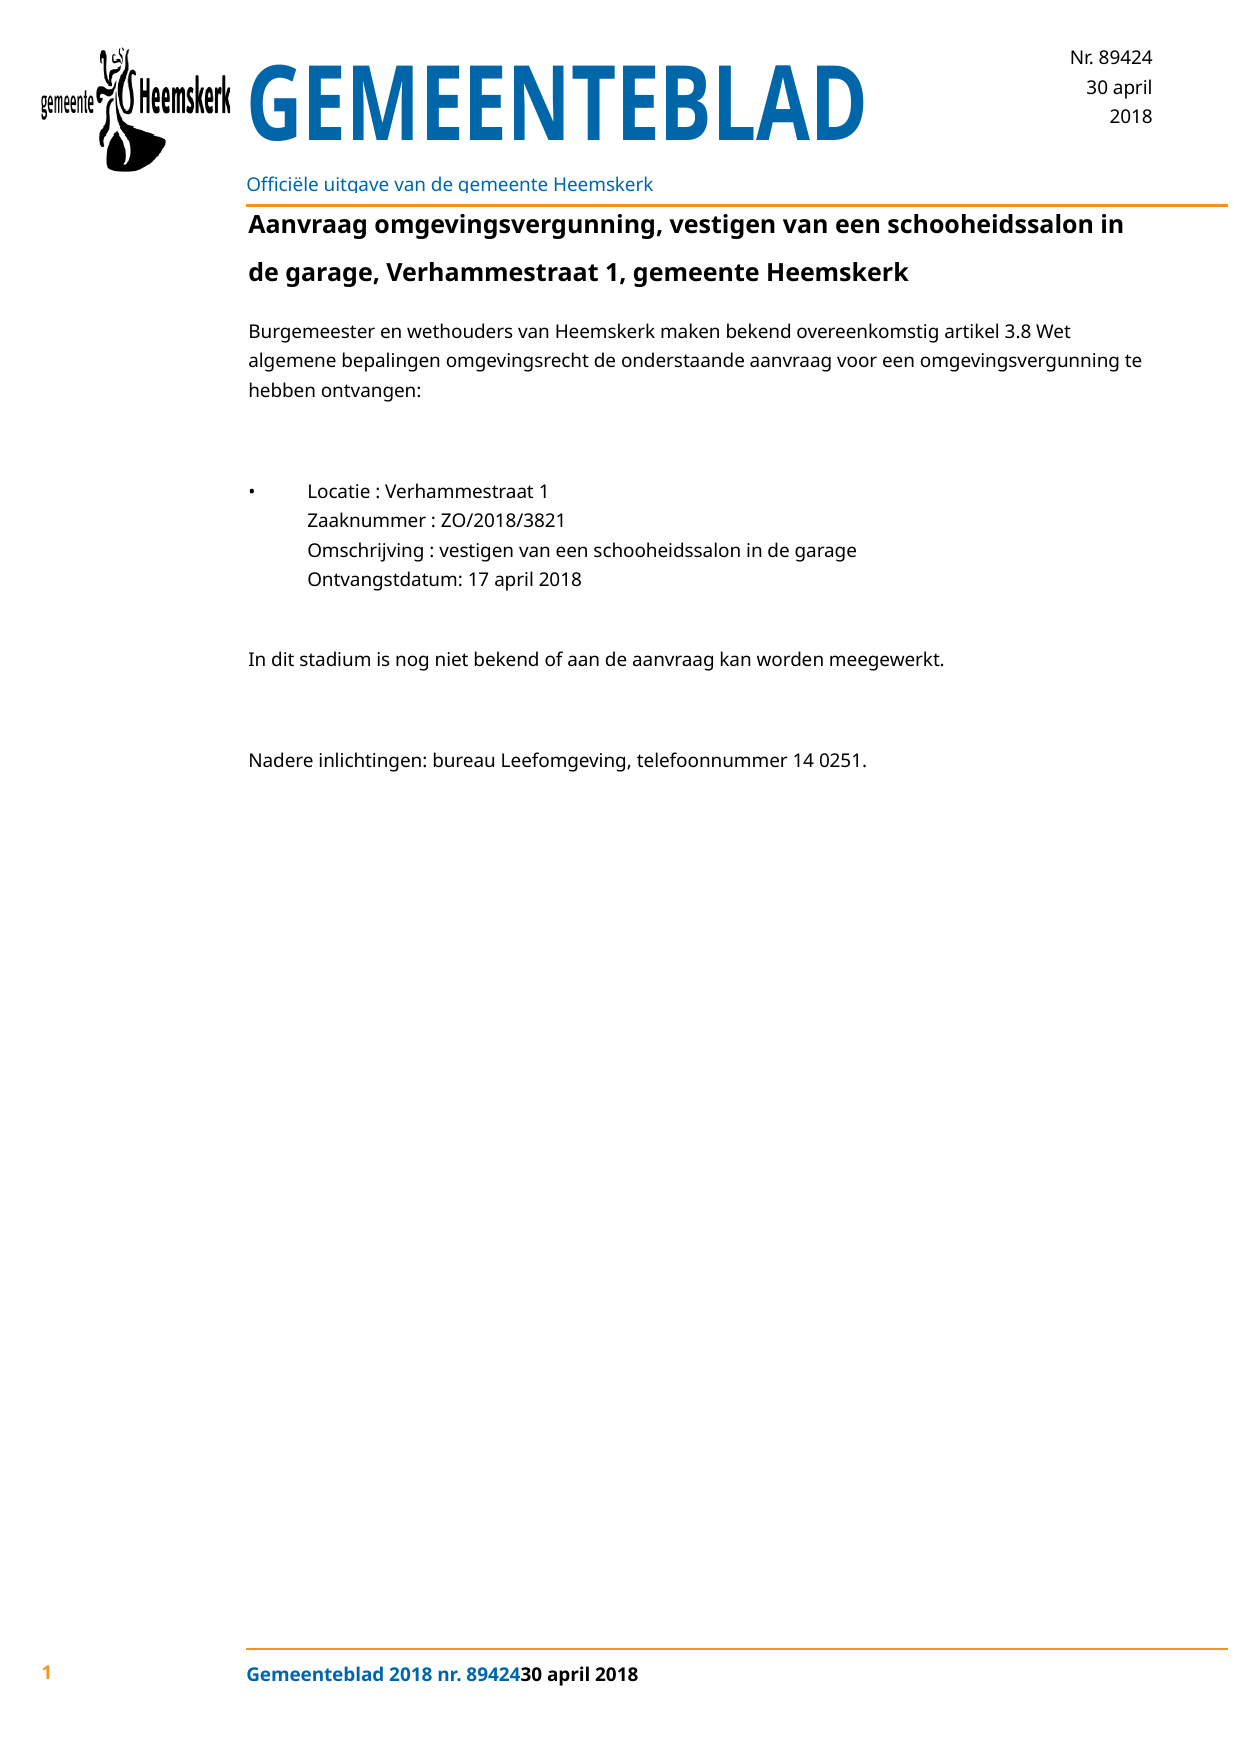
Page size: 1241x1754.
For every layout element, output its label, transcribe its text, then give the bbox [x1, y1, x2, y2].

text In dit stadium is nog niet bekend of aan de aanvraag kan worden meegewerkt. [248, 647, 1152, 672]
text Nadere inlichtingen: bureau Leefomgeving, telefoonnummer 14 0251. [248, 747, 1152, 773]
list Locatie : Verhammestraat 1 [248, 478, 1152, 504]
picture [41, 47, 231, 172]
text Burgemeester en wethouders van Heemskerk maken bekend overeenkomstig artikel 3.8 Wet algemene bepalingen omgevingsrecht de onderstaande aanvraag voor een omgevingsvergunning te hebben ontvangen: [248, 318, 1152, 403]
list Ontvangstdatum: 17 april 2018 [248, 567, 1152, 592]
text Aanvraag omgevingsvergunning, vestigen van een schooheidssalon in de garage, Verhammestraat 1, gemeente Heemskerk [248, 207, 1152, 288]
list Zaaknummer : ZO/2018/3821 [248, 507, 1152, 533]
list Omschrijving : vestigen van een schooheidssalon in de garage [248, 537, 1152, 563]
